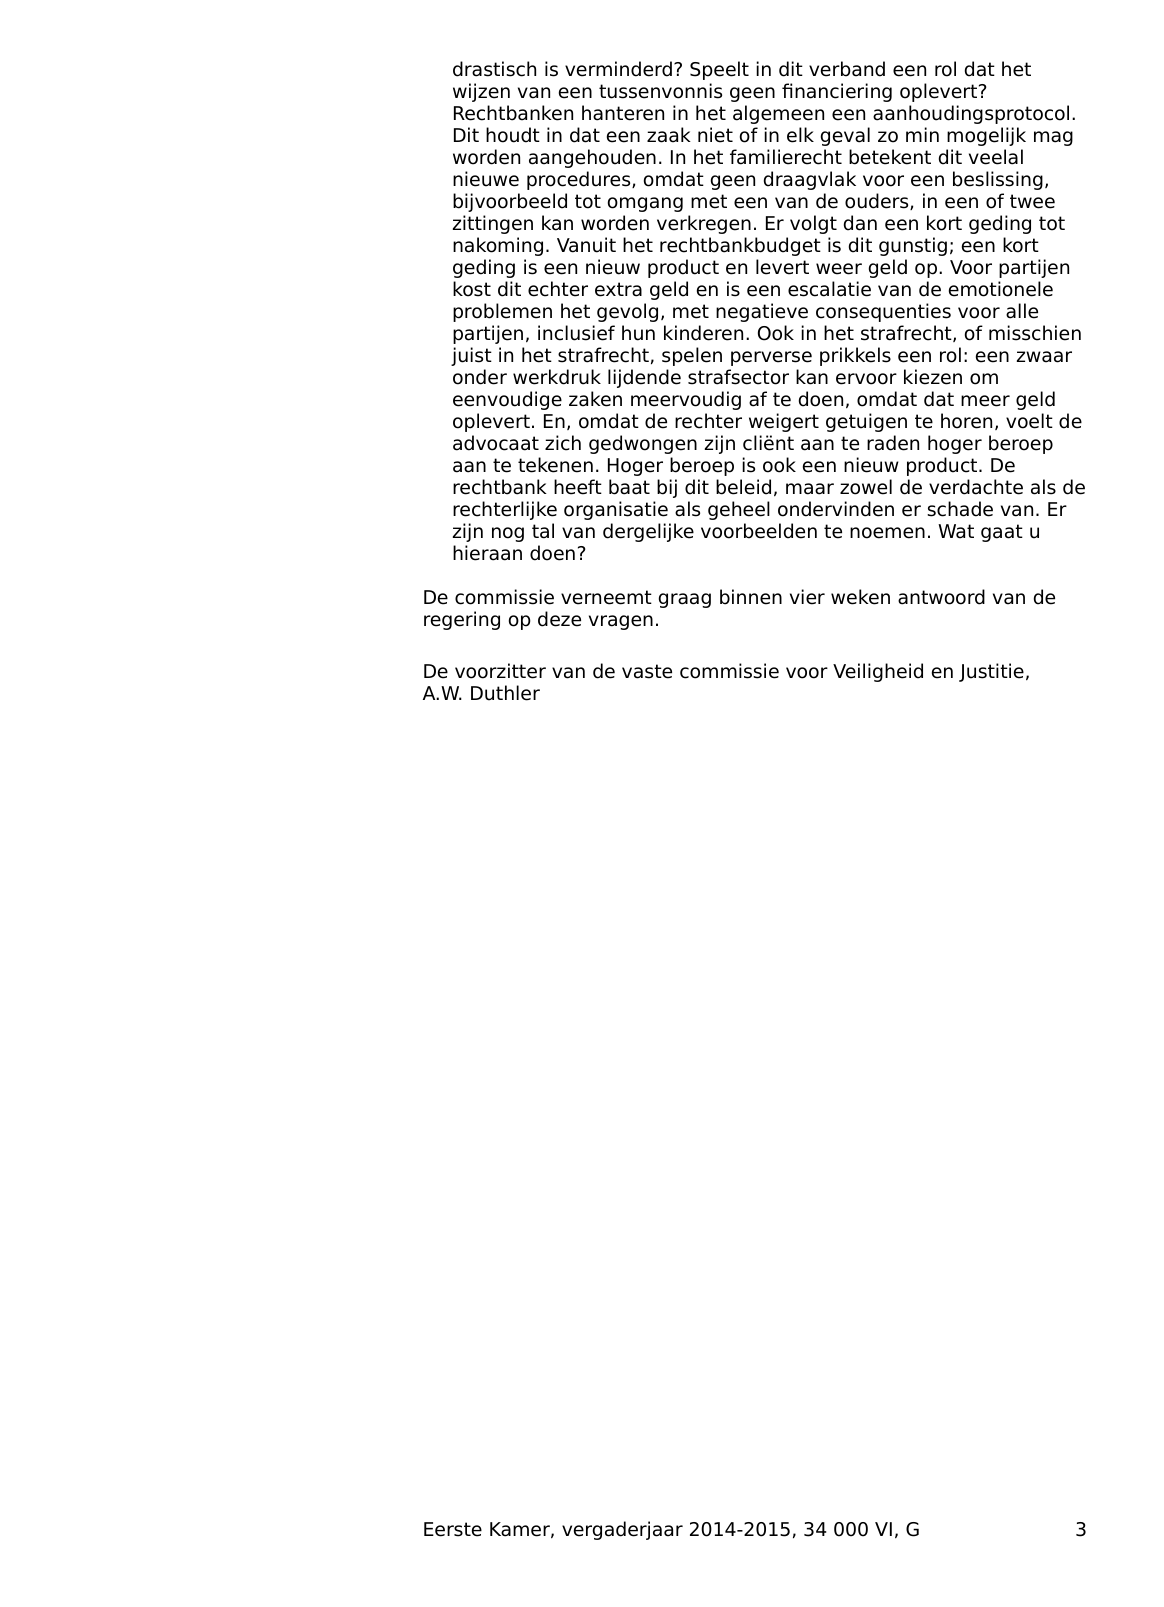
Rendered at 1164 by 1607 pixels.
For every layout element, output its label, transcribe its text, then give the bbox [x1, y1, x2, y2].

text drastisch is verminderd? Speelt in dit verband een rol dat het wijzen van een tussenvonnis geen financiering oplevert? Rechtbanken hanteren in het algemeen een aanhoudingsprotocol. Dit houdt in dat een zaak niet of in elk geval zo min mogelijk mag worden aangehouden. In het familierecht betekent dit veelal nieuwe procedures, omdat geen draagvlak voor een beslissing, bijvoorbeeld tot omgang met een van de ouders, in een of twee zittingen kan worden verkregen. Er volgt dan een kort geding tot nakoming. Vanuit het rechtbankbudget is dit gunstig; een kort geding is een nieuw product en levert weer geld op. Voor partijen kost dit echter extra geld en is een escalatie van de emotionele problemen het gevolg, met negatieve consequenties voor alle partijen, inclusief hun kinderen. Ook in het strafrecht, of misschien juist in het strafrecht, spelen perverse prikkels een rol: een zwaar onder werkdruk lijdende strafsector kan ervoor kiezen om eenvoudige zaken meervoudig af te doen, omdat dat meer geld oplevert. En, omdat de rechter weigert getuigen te horen, voelt de advocaat zich gedwongen zijn cliënt aan te raden hoger beroep aan te tekenen. Hoger beroep is ook een nieuw product. De rechtbank heeft baat bij dit beleid, maar zowel de verdachte als de rechterlijke organisatie als geheel ondervinden er schade van. Er zijn nog tal van dergelijke voorbeelden te noemen. Wat gaat u hieraan doen? [422, 59, 1087, 564]
text De commissie verneemt graag binnen vier weken antwoord van de regering op deze vragen. [422, 587, 1087, 631]
text De voorzitter van de vaste commissie voor Veiligheid en Justitie, A.W. Duthler [422, 661, 1087, 705]
